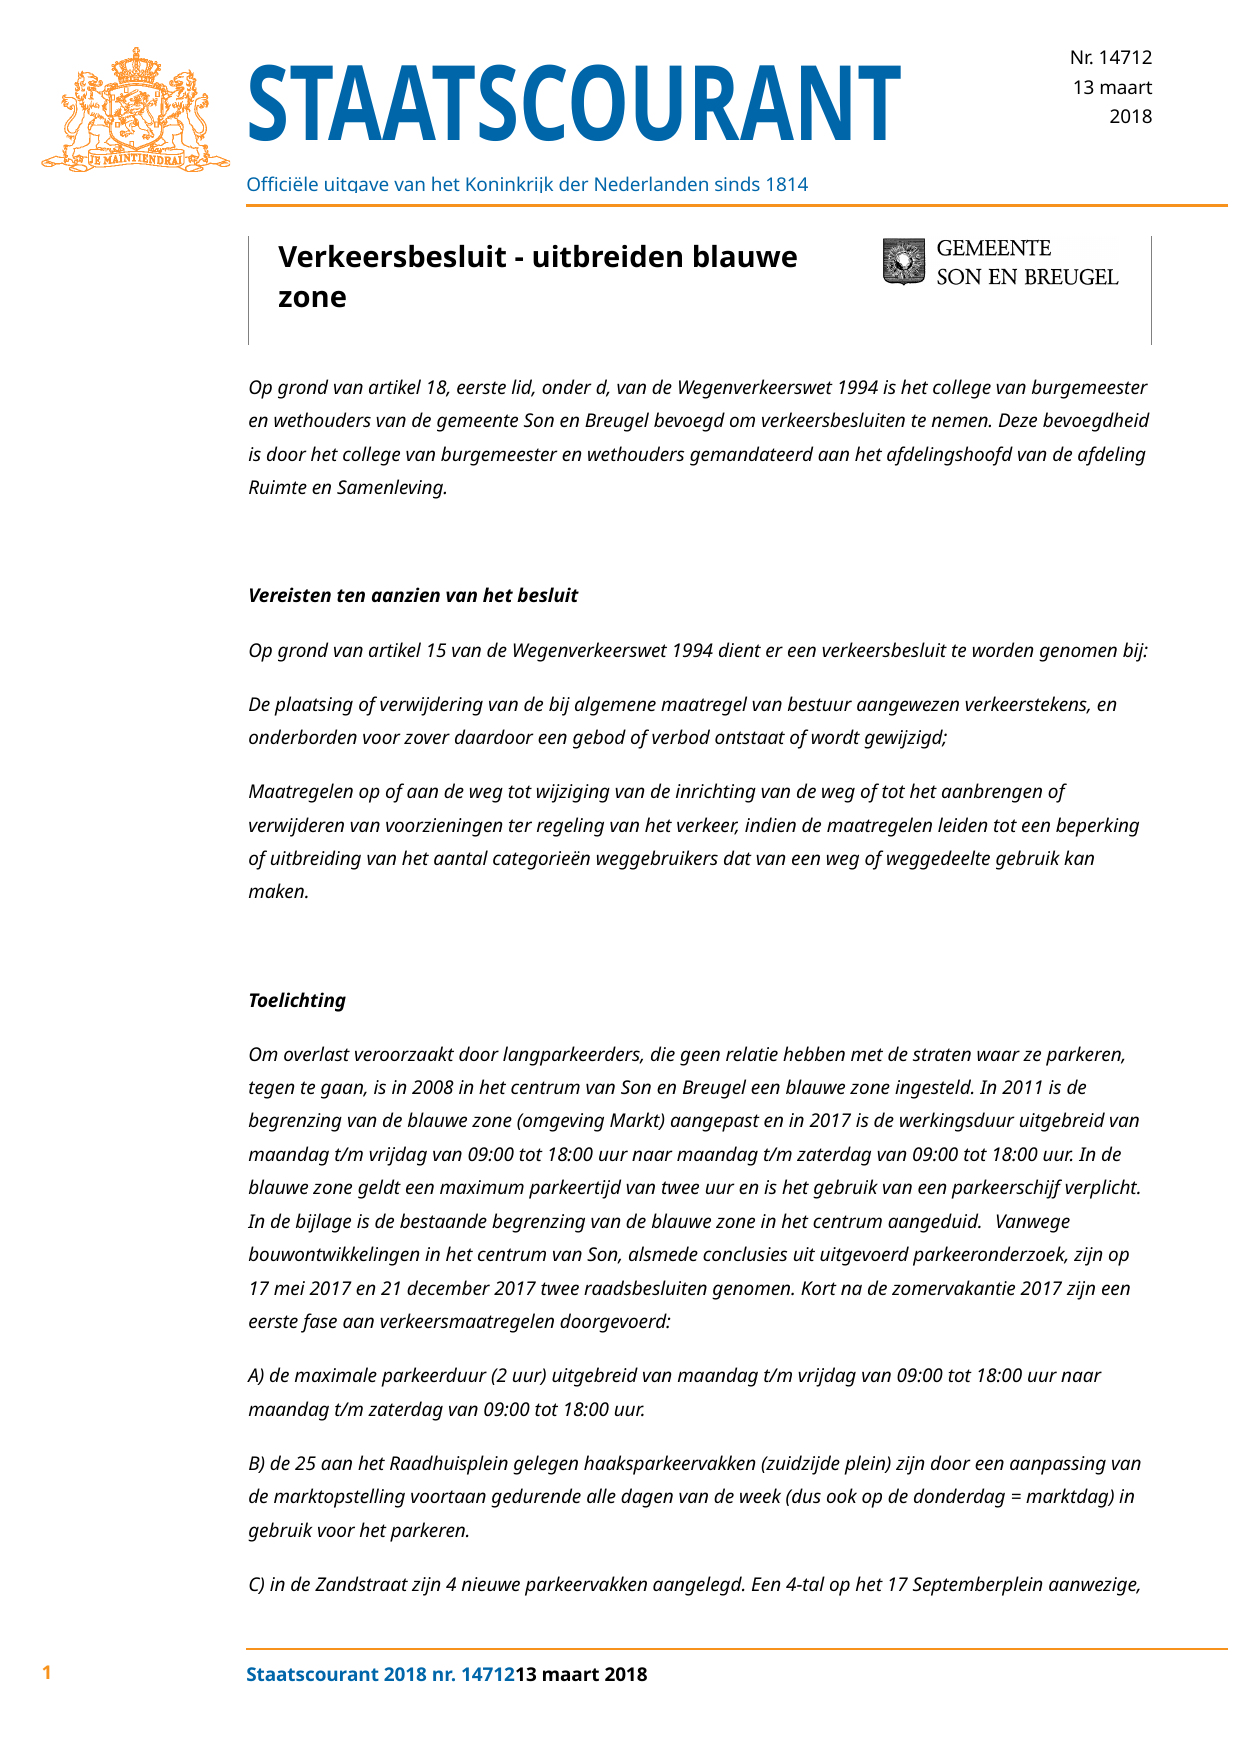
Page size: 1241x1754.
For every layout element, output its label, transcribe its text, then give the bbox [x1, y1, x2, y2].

text Op grond van artikel 18, eerste lid, onder d, van de Wegenverkeerswet 1994 is het college van burgemeester en wethouders van de gemeente Son en Breugel bevoegd om verkeersbesluiten te nemen. Deze bevoegdheid is door het college van burgemeester en wethouders gemandateerd aan het afdelingshoofd van de afdeling Ruimte en Samenleving. [248, 374, 1152, 500]
text Op grond van artikel 15 van de Wegenverkeerswet 1994 dient er een verkeersbesluit te worden genomen bij: [248, 637, 1152, 662]
text Toelichting [248, 987, 1152, 1012]
table_header Verkeersbesluit - uitbreiden blauwe zone [249, 236, 850, 345]
text C) in de Zandstraat zijn 4 nieuwe parkeervakken aangelegd. Een 4-tal op het 17 Septemberplein aanwezige, [248, 1571, 1152, 1597]
text Om overlast veroorzaakt door langparkeerders, die geen relatie hebben met de straten waar ze parkeren, tegen te gaan, is in 2008 in het centrum van Son en Breugel een blauwe zone ingesteld. In 2011 is de begrenzing van de blauwe zone (omgeving Markt) aangepast en in 2017 is de werkingsduur uitgebreid van maandag t/m vrijdag van 09:00 tot 18:00 uur naar maandag t/m zaterdag van 09:00 tot 18:00 uur. In de blauwe zone geldt een maximum parkeertijd van twee uur en is het gebruik van een parkeerschijf verplicht. In de bijlage is de bestaande begrenzing van de blauwe zone in het centrum aangeduid. Vanwege bouwontwikkelingen in het centrum van Son, alsmede conclusies uit uitgevoerd parkeeronderzoek, zijn op 17 mei 2017 en 21 december 2017 twee raadsbesluiten genomen. Kort na de zomervakantie 2017 zijn een eerste fase aan verkeersmaatregelen doorgevoerd: [248, 1041, 1152, 1334]
picture [882, 236, 1119, 286]
text De plaatsing of verwijdering van de bij algemene maatregel van bestuur aangewezen verkeerstekens, en onderborden voor zover daardoor een gebod of verbod ontstaat of wordt gewijzigd; [248, 691, 1152, 750]
picture [41, 47, 231, 172]
table_header [850, 236, 1151, 345]
text Maatregelen op of aan de weg tot wijziging van de inrichting van de weg of tot het aanbrengen of verwijderen van voorzieningen ter regeling van het verkeer, indien de maatregelen leiden tot een beperking of uitbreiding van het aantal categorieën weggebruikers dat van een weg of weggedeelte gebruik kan maken. [248, 778, 1152, 904]
text B) de 25 aan het Raadhuisplein gelegen haaksparkeervakken (zuidzijde plein) zijn door een aanpassing van de marktopstelling voortaan gedurende alle dagen van de week (dus ook op de donderdag = marktdag) in gebruik voor het parkeren. [248, 1450, 1152, 1542]
text Vereisten ten aanzien van het besluit [248, 583, 1152, 608]
text A) de maximale parkeerduur (2 uur) uitgebreid van maandag t/m vrijdag van 09:00 tot 18:00 uur naar maandag t/m zaterdag van 09:00 tot 18:00 uur. [248, 1362, 1152, 1422]
